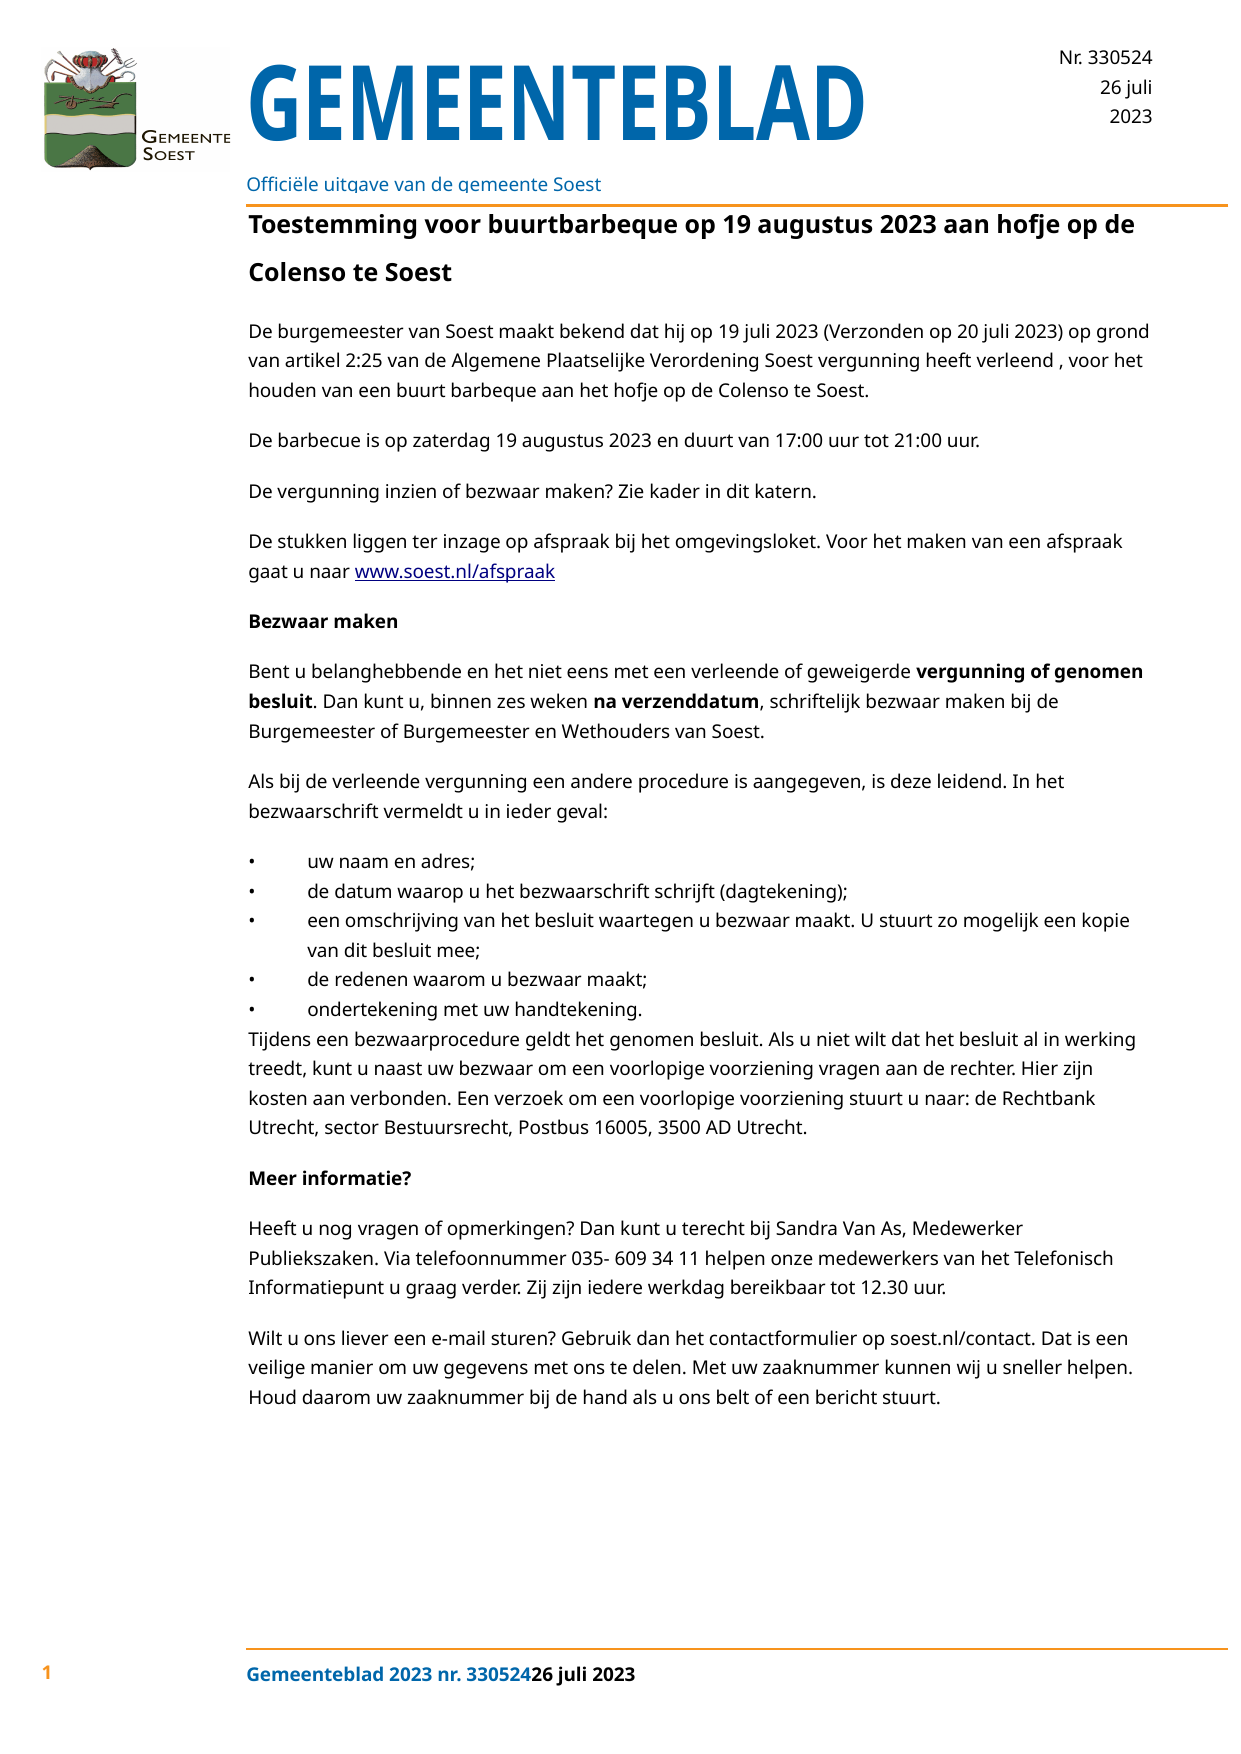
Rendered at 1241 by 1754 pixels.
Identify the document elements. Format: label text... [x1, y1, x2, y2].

text De barbecue is op zaterdag 19 augustus 2023 en duurt van 17:00 uur tot 21:00 uur. [248, 427, 1152, 453]
text Tijdens een bezwaarprocedure geldt het genomen besluit. Als u niet wilt dat het besluit al in werking treedt, kunt u naast uw bezwaar om een voorlopige voorziening vragen aan de rechter. Hier zijn kosten aan verbonden. Een verzoek om een voorlopige voorziening stuurt u naar: de Rechtbank Utrecht, sector Bestuursrecht, Postbus 16005, 3500 AD Utrecht. [248, 1026, 1152, 1140]
text De vergunning inzien of bezwaar maken? Zie kader in dit katern. [248, 478, 1152, 504]
text Meer informatie? [248, 1165, 1152, 1191]
text Als bij de verleende vergunning een andere procedure is aangegeven, is deze leidend. In het bezwaarschrift vermeldt u in ieder geval: [248, 768, 1152, 824]
text De stukken liggen ter inzage op afspraak bij het omgevingsloket. Voor het maken van een afspraak gaat u naar www.soest.nl/afspraak [248, 528, 1152, 584]
list de datum waarop u het bezwaarschrift schrijft (dagtekening); [248, 878, 1152, 904]
text Heeft u nog vragen of opmerkingen? Dan kunt u terecht bij Sandra Van As, Medewerker Publiekszaken. Via telefoonnummer 035- 609 34 11 helpen onze medewerkers van het Telefonisch Informatiepunt u graag verder. Zij zijn iedere werkdag bereikbaar tot 12.30 uur. [248, 1215, 1152, 1300]
text Wilt u ons liever een e-mail sturen? Gebruik dan het contactformulier op soest.nl/contact. Dat is een veilige manier om uw gegevens met ons te delen. Met uw zaaknummer kunnen wij u sneller helpen. Houd daarom uw zaaknummer bij de hand als u ons belt of een bericht stuurt. [248, 1325, 1152, 1410]
text De burgemeester van Soest maakt bekend dat hij op 19 juli 2023 (Verzonden op 20 juli 2023) op grond van artikel 2:25 van de Algemene Plaatselijke Verordening Soest vergunning heeft verleend , voor het houden van een buurt barbeque aan het hofje op de Colenso te Soest. [248, 318, 1152, 403]
list de redenen waarom u bezwaar maakt; [248, 967, 1152, 992]
list een omschrijving van het besluit waartegen u bezwaar maakt. U stuurt zo mogelijk een kopie van dit besluit mee; [248, 907, 1152, 963]
text Bezwaar maken [248, 608, 1152, 634]
list uw naam en adres; [248, 848, 1152, 874]
picture [41, 47, 231, 172]
text Bent u belanghebbende en het niet eens met een verleende of geweigerde vergunning of genomen besluit. Dan kunt u, binnen zes weken na verzenddatum, schriftelijk bezwaar maken bij de Burgemeester of Burgemeester en Wethouders van Soest. [248, 659, 1152, 744]
text Toestemming voor buurtbarbeque op 19 augustus 2023 aan hofje op de Colenso te Soest [248, 207, 1152, 288]
list ondertekening met uw handtekening. [248, 996, 1152, 1022]
